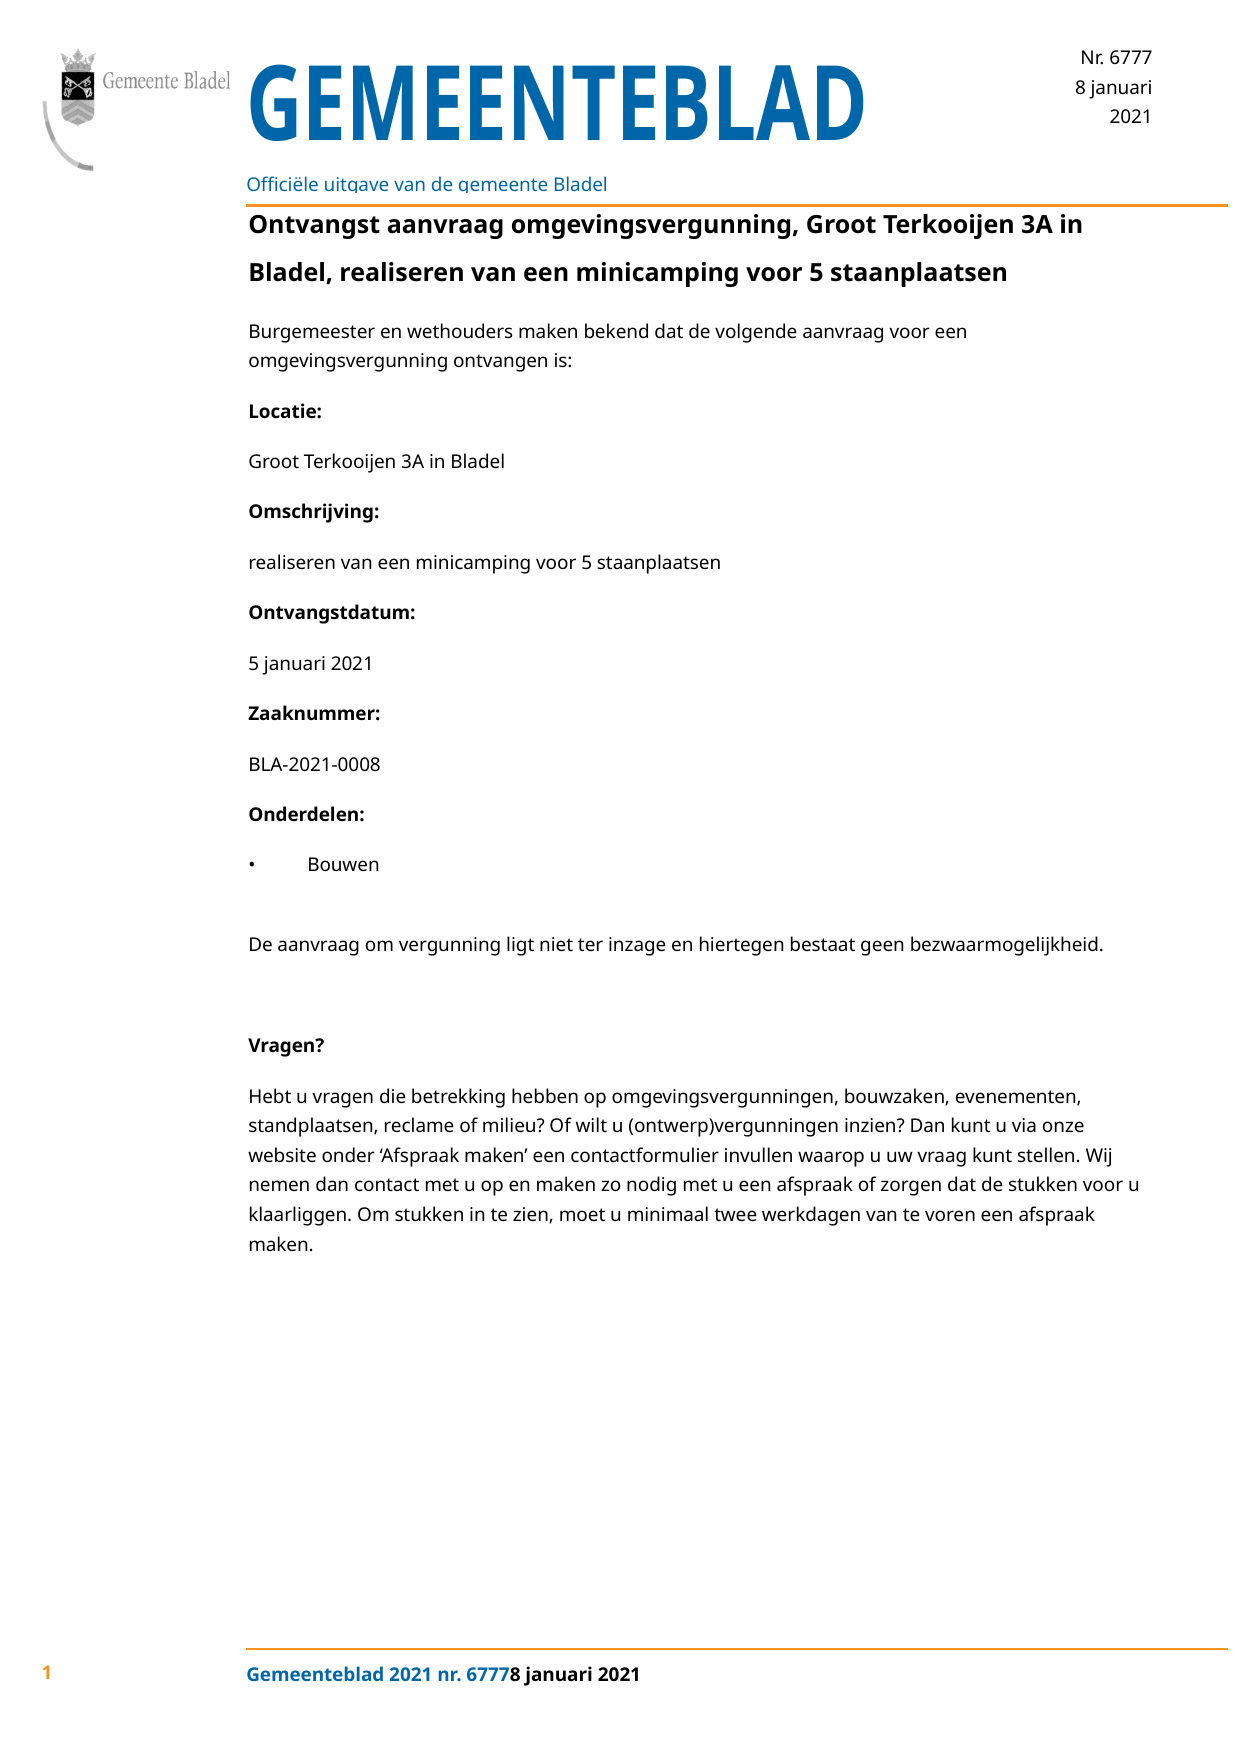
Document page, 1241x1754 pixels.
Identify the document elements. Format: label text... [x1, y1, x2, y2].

text De aanvraag om vergunning ligt niet ter inzage en hiertegen bestaat geen bezwaarmogelijkheid. [248, 932, 1152, 957]
text BLA-2021-0008 [248, 751, 1152, 777]
text realiseren van een minicamping voor 5 staanplaatsen [248, 549, 1152, 575]
text Groot Terkooijen 3A in Bladel [248, 448, 1152, 474]
text Zaaknummer: [248, 700, 1152, 726]
picture [41, 47, 231, 172]
text Omschrijving: [248, 499, 1152, 524]
list Bouwen [248, 852, 1152, 877]
text 5 januari 2021 [248, 650, 1152, 676]
text Burgemeester en wethouders maken bekend dat de volgende aanvraag voor een omgevingsvergunning ontvangen is: [248, 318, 1152, 373]
text Ontvangstdatum: [248, 599, 1152, 625]
text Onderdelen: [248, 801, 1152, 827]
text Hebt u vragen die betrekking hebben op omgevingsvergunningen, bouwzaken, evenementen, standplaatsen, reclame of milieu? Of wilt u (ontwerp)vergunningen inzien? Dan kunt u via onze website onder ‘Afspraak maken’ een contactformulier invullen waarop u uw vraag kunt stellen. Wij nemen dan contact met u op en maken zo nodig met u een afspraak of zorgen dat de stukken voor u klaarliggen. Om stukken in te zien, moet u minimaal twee werkdagen van te voren een afspraak maken. [248, 1083, 1152, 1257]
text Vragen? [248, 1032, 1152, 1058]
text Ontvangst aanvraag omgevingsvergunning, Groot Terkooijen 3A in Bladel, realiseren van een minicamping voor 5 staanplaatsen [248, 207, 1152, 288]
text Locatie: [248, 398, 1152, 424]
